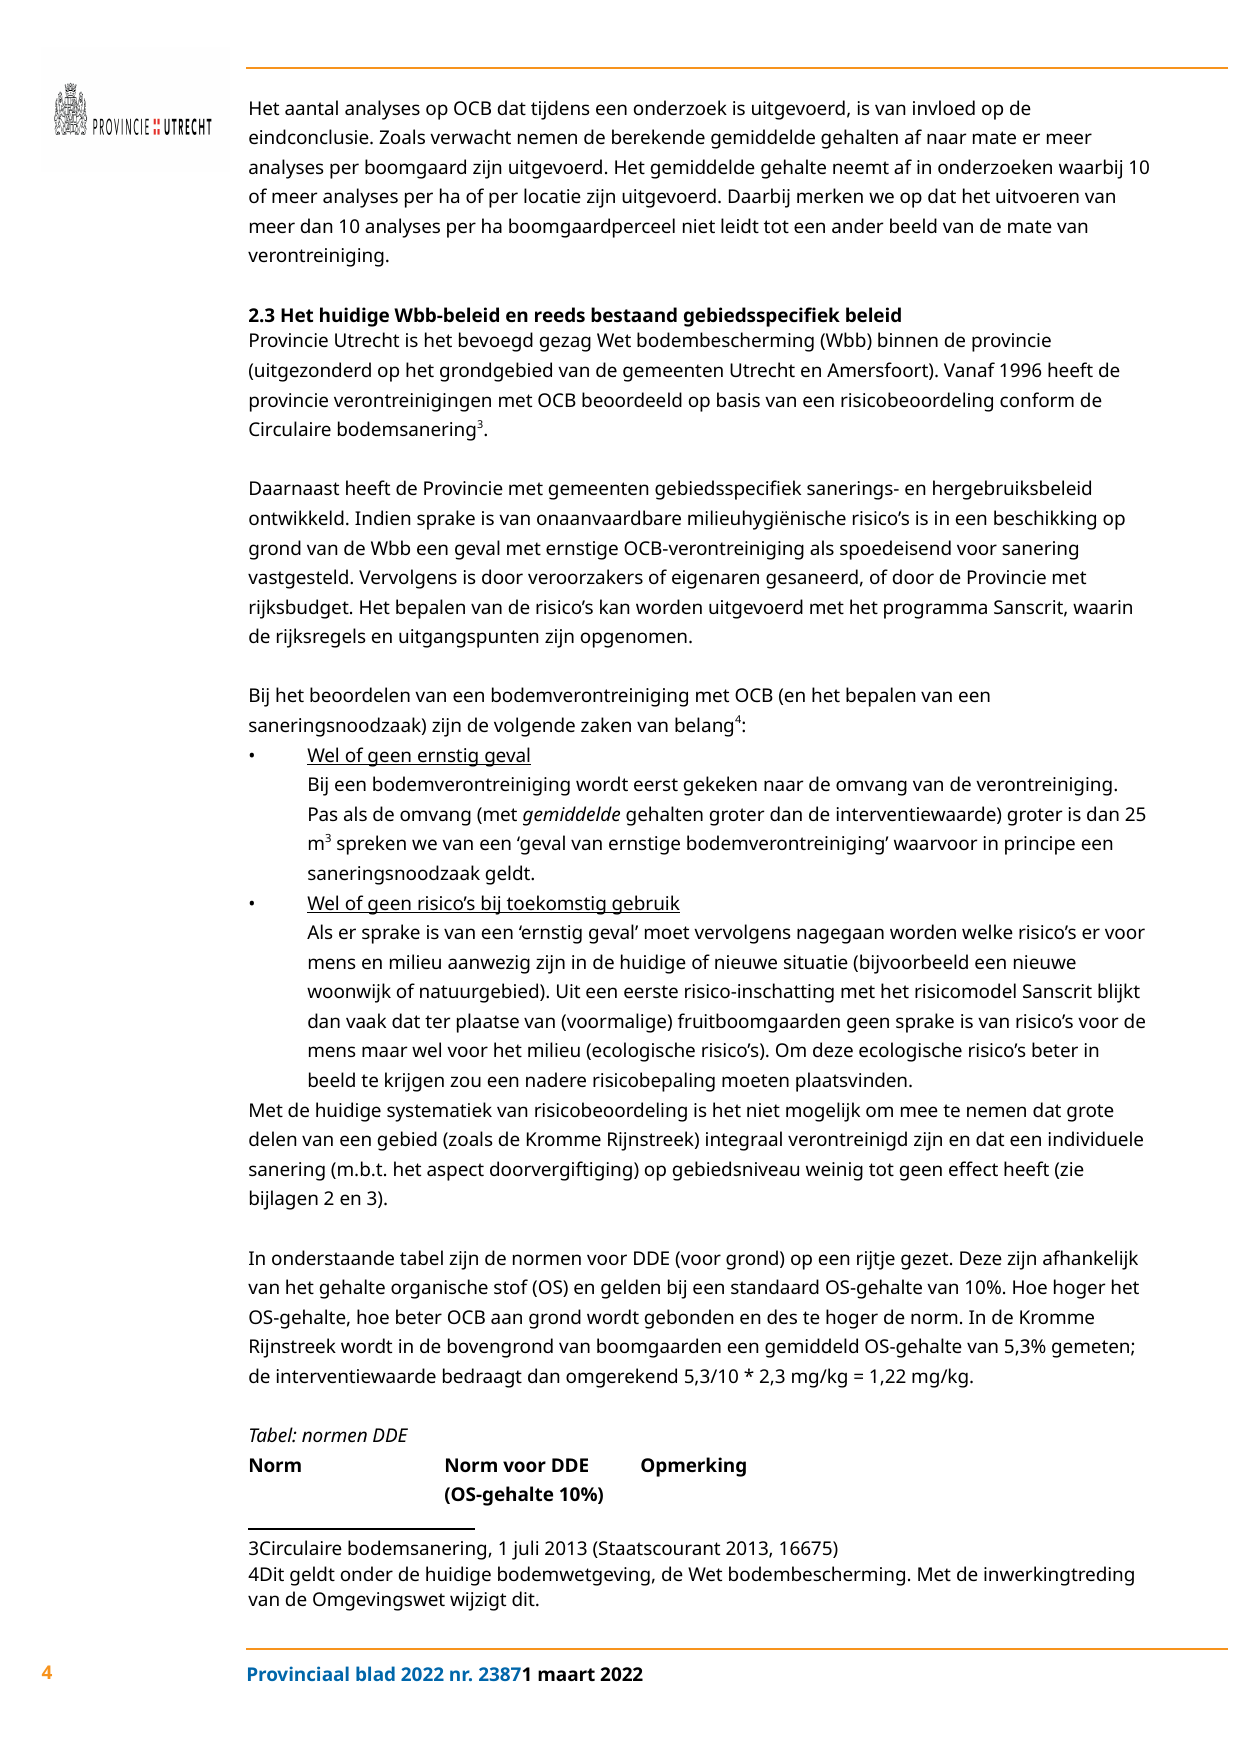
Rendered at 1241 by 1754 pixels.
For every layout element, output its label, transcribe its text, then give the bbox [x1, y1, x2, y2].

list Bij een bodemverontreiniging wordt eerst gekeken naar de omvang van de verontreiniging. Pas als de omvang (met gemiddelde gehalten groter dan de interventiewaarde) groter is dan 25 m3 spreken we van een ‘geval van ernstige bodemverontreiniging’ waarvoor in principe een saneringsnoodzaak geldt. [248, 771, 1152, 886]
table_header Norm voor DDE (OS-gehalte 10%) [444, 1452, 640, 1507]
text In onderstaande tabel zijn de normen voor DDE (voor grond) op een rijtje gezet. Deze zijn afhankelijk van het gehalte organische stof (OS) en gelden bij een standaard OS-gehalte van 10%. Hoe hoger het OS-gehalte, hoe beter OCB aan grond wordt gebonden en des te hoger de norm. In de Kromme Rijnstreek wordt in de bovengrond van boomgaarden een gemiddeld OS-gehalte van 5,3% gemeten; de interventiewaarde bedraagt dan omgerekend 5,3/10 * 2,3 mg/kg = 1,22 mg/kg. [248, 1245, 1152, 1389]
list Wel of geen ernstig geval [248, 742, 1152, 767]
text Bij het beoordelen van een bodemverontreiniging met OCB (en het bepalen van een saneringsnoodzaak) zijn de volgende zaken van belang: [248, 683, 1152, 738]
table_header Opmerking [640, 1452, 1152, 1507]
list Als er sprake is van een ‘ernstig geval’ moet vervolgens nagegaan worden welke risico’s er voor mens en milieu aanwezig zijn in de huidige of nieuwe situatie (bijvoorbeeld een nieuwe woonwijk of natuurgebied). Uit een eerste risico-inschatting met het risicomodel Sanscrit blijkt dan vaak dat ter plaatse van (voormalige) fruitboomgaarden geen sprake is van risico’s voor de mens maar wel voor het milieu (ecologische risico’s). Om deze ecologische risico’s beter in beeld te krijgen zou een nadere risicobepaling moeten plaatsvinden. [248, 919, 1152, 1093]
text Dit geldt onder de huidige bodemwetgeving, de Wet bodembescherming. Met de inwerkingtreding van de Omgevingswet wijzigt dit. [248, 1561, 1152, 1612]
text 2.3 Het huidige Wbb-beleid en reeds bestaand gebiedsspecifiek beleid [248, 302, 1152, 328]
picture [41, 47, 231, 172]
text Het aantal analyses op OCB dat tijdens een onderzoek is uitgevoerd, is van invloed op de eindconclusie. Zoals verwacht nemen de berekende gemiddelde gehalten af naar mate er meer analyses per boomgaard zijn uitgevoerd. Het gemiddelde gehalte neemt af in onderzoeken waarbij 10 of meer analyses per ha of per locatie zijn uitgevoerd. Daarbij merken we op dat het uitvoeren van meer dan 10 analyses per ha boomgaardperceel niet leidt tot een ander beeld van de mate van verontreiniging. [248, 95, 1152, 268]
text Circulaire bodemsanering, 1 juli 2013 (Staatscourant 2013, 16675) [248, 1535, 1152, 1561]
list Wel of geen risico’s bij toekomstig gebruik [248, 890, 1152, 915]
text Met de huidige systematiek van risicobeoordeling is het niet mogelijk om mee te nemen dat grote delen van een gebied (zoals de Kromme Rijnstreek) integraal verontreinigd zijn en dat een individuele sanering (m.b.t. het aspect doorvergiftiging) op gebiedsniveau weinig tot geen effect heeft (zie bijlagen 2 en 3). [248, 1097, 1152, 1211]
text Provincie Utrecht is het bevoegd gezag Wet bodembescherming (Wbb) binnen de provincie (uitgezonderd op het grondgebied van de gemeenten Utrecht en Amersfoort). Vanaf 1996 heeft de provincie verontreinigingen met OCB beoordeeld op basis van een risicobeoordeling conform de Circulaire bodemsanering. [248, 328, 1152, 442]
table_header Norm [248, 1452, 444, 1507]
text Tabel: normen DDE [248, 1422, 1152, 1448]
text Daarnaast heeft de Provincie met gemeenten gebiedsspecifiek sanerings- en hergebruiksbeleid ontwikkeld. Indien sprake is van onaanvaardbare milieuhygiënische risico’s is in een beschikking op grond van de Wbb een geval met ernstige OCB-verontreiniging als spoedeisend voor sanering vastgesteld. Vervolgens is door veroorzakers of eigenaren gesaneerd, of door de Provincie met rijksbudget. Het bepalen van de risico’s kan worden uitgevoerd met het programma Sanscrit, waarin de rijksregels en uitgangspunten zijn opgenomen. [248, 476, 1152, 649]
